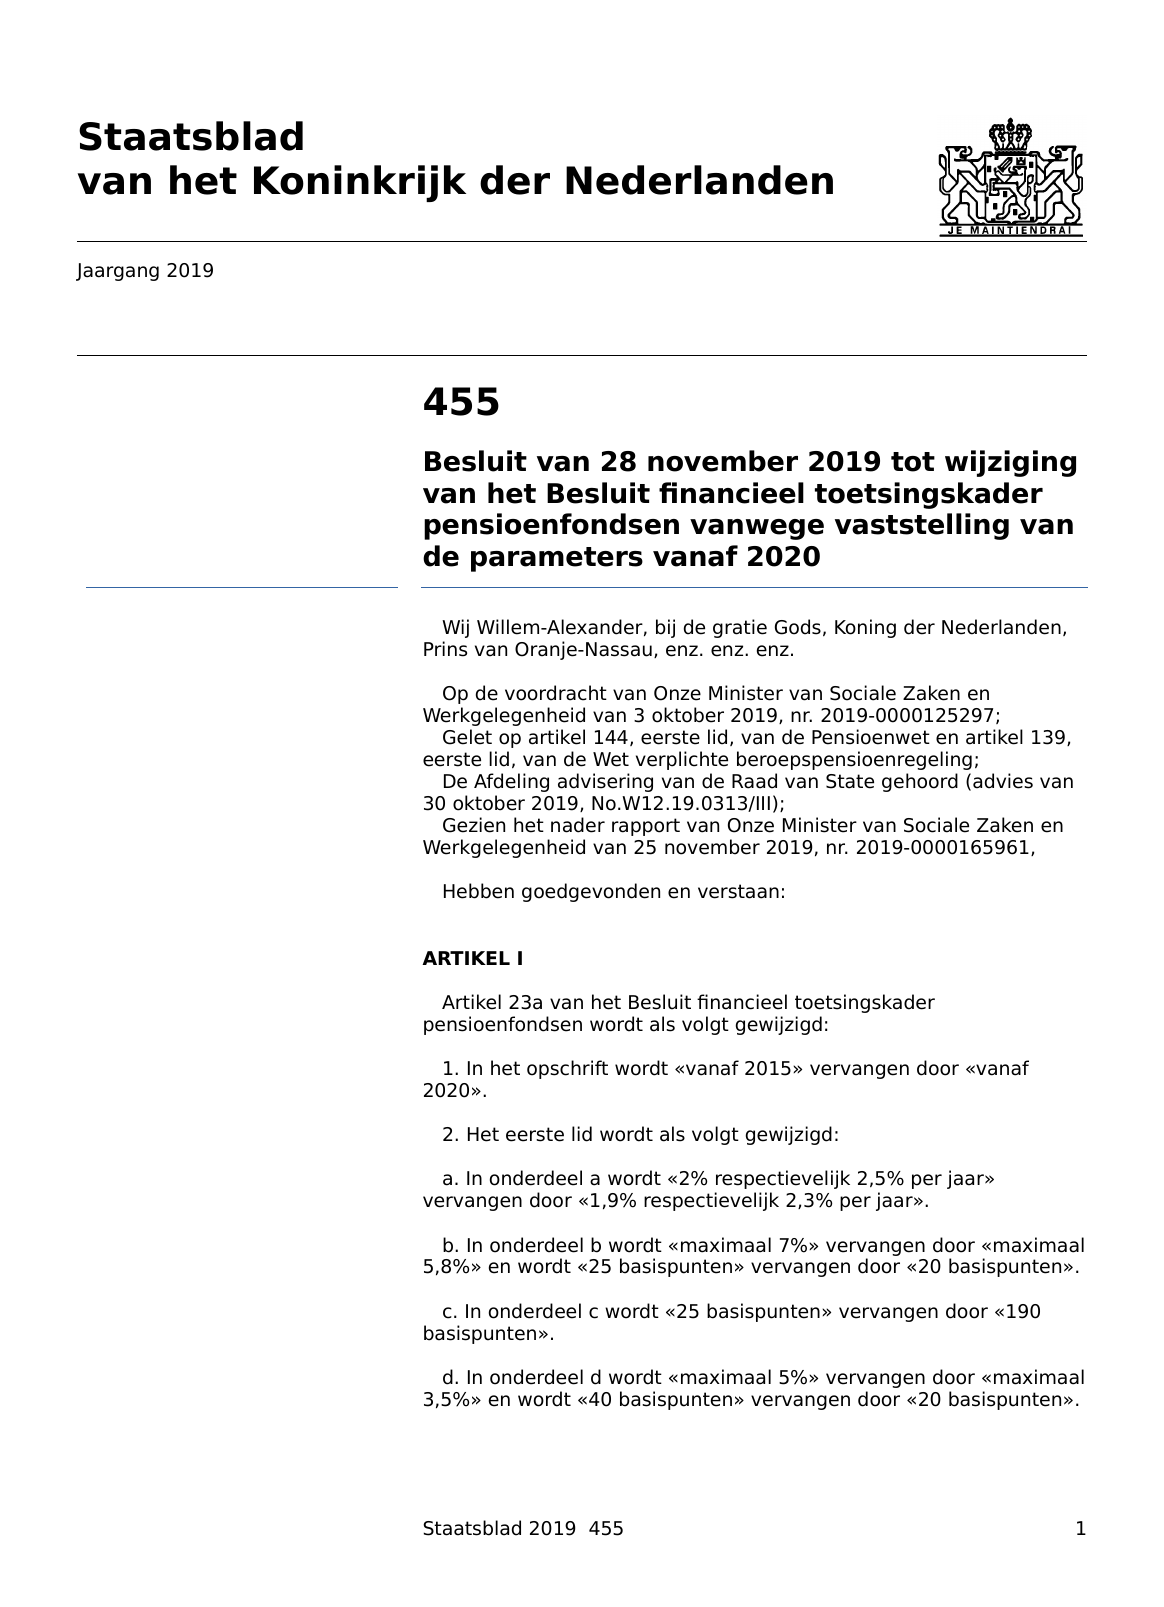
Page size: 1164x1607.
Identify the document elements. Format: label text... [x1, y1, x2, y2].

picture [936, 115, 1087, 240]
text Besluit van 28 november 2019 tot wijziging van het Besluit financieel toetsingskader pensioenfondsen vanwege vaststelling van de parameters vanaf 2020 [422, 447, 1087, 573]
text b. In onderdeel b wordt «maximaal 7%» vervangen door «maximaal 5,8%» en wordt «25 basispunten» vervangen door «20 basispunten». [422, 1234, 1087, 1278]
text 1. In het opschrift wordt «vanaf 2015» vervangen door «vanaf 2020». [422, 1058, 1087, 1102]
text a. In onderdeel a wordt «2% respectievelijk 2,5% per jaar» vervangen door «1,9% respectievelijk 2,3% per jaar». [422, 1168, 1087, 1212]
text Gezien het nader rapport van Onze Minister van Sociale Zaken en Werkgelegenheid van 25 november 2019, nr. 2019-0000165961, [422, 815, 1087, 859]
subtitle 455 [422, 381, 1087, 424]
text Artikel 23a van het Besluit financieel toetsingskader pensioenfondsen wordt als volgt gewijzigd: [422, 992, 1087, 1036]
table_header [886, 100, 1087, 241]
text De Afdeling advisering van de Raad van State gehoord (advies van 30 oktober 2019, No.W12.19.0313/III); [422, 771, 1087, 815]
text Hebben goedgevonden en verstaan: [422, 881, 1087, 903]
subtitle ARTIKEL I [422, 948, 1087, 970]
text Op de voordracht van Onze Minister van Sociale Zaken en Werkgelegenheid van 3 oktober 2019, nr. 2019-0000125297; [422, 683, 1087, 727]
text 2. Het eerste lid wordt als volgt gewijzigd: [422, 1124, 1087, 1146]
table_header Staatsblad van het Koninkrijk der Nederlanden [77, 100, 886, 241]
text Wij Willem-Alexander, bij de gratie Gods, Koning der Nederlanden, Prins van Oranje-Nassau, enz. enz. enz. [422, 617, 1087, 661]
text Gelet op artikel 144, eerste lid, van de Pensioenwet en artikel 139, eerste lid, van de Wet verplichte beroepspensioenregeling; [422, 727, 1087, 771]
table_cell Jaargang 2019 [77, 242, 1087, 355]
text c. In onderdeel c wordt «25 basispunten» vervangen door «190 basispunten». [422, 1301, 1087, 1344]
text d. In onderdeel d wordt «maximaal 5%» vervangen door «maximaal 3,5%» en wordt «40 basispunten» vervangen door «20 basispunten». [422, 1367, 1087, 1411]
